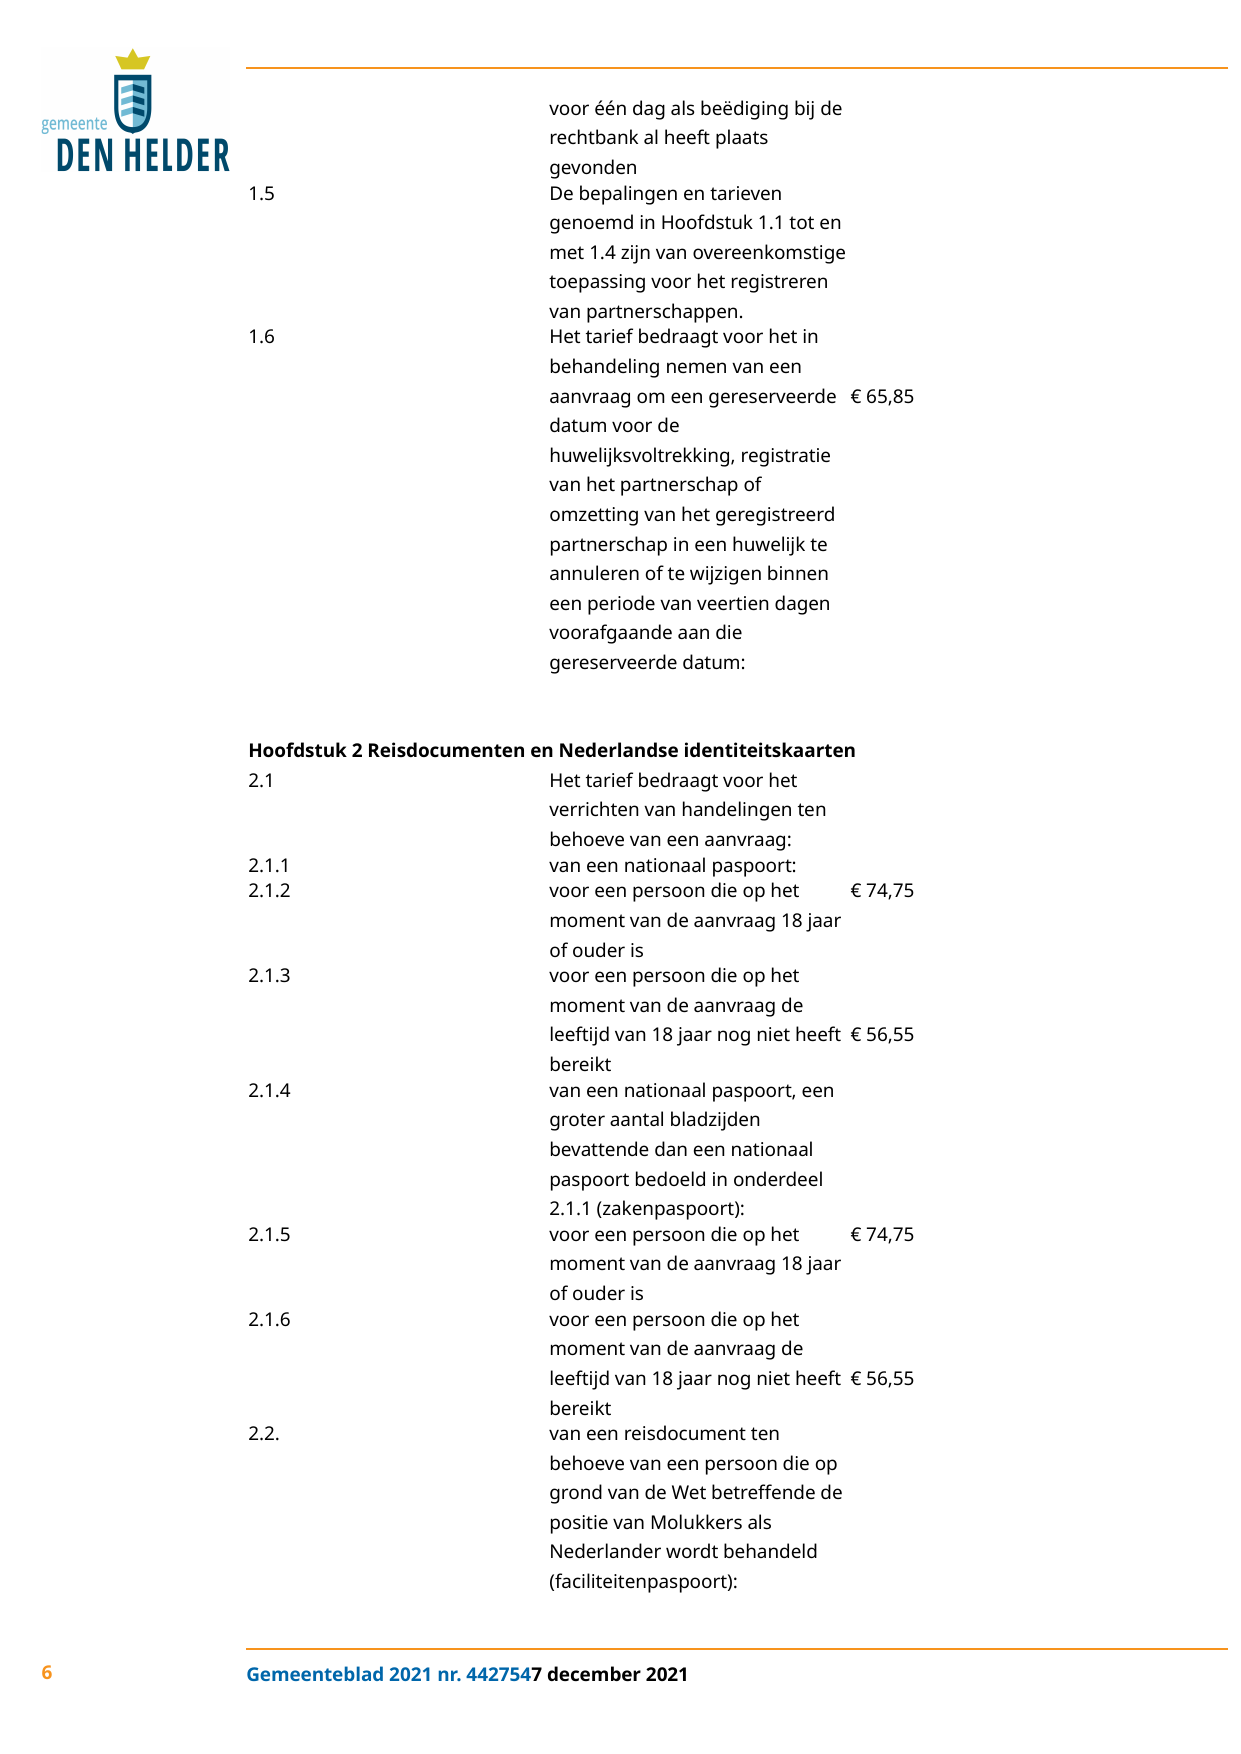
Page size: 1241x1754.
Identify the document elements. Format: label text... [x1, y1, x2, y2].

picture [63, 144, 68, 165]
table_cell voor een persoon die op het moment van de aanvraag 18 jaar of ouder is [549, 1221, 850, 1306]
text Hoofdstuk 2 Reisdocumenten en Nederlandse identiteitskaarten [248, 737, 1152, 763]
table_cell € 74,75 [850, 1221, 1152, 1306]
table_cell van een nationaal paspoort: [549, 852, 850, 878]
table_cell € 56,55 [850, 963, 1152, 1077]
table_cell [850, 95, 1152, 180]
table_cell van een reisdocument ten behoeve van een persoon die op grond van de Wet betreffende de positie van Molukkers als Nederlander wordt behandeld (faciliteitenpaspoort): [549, 1420, 850, 1594]
table_cell Het tarief bedraagt voor het in behandeling nemen van een aanvraag om een gereserveerde datum voor de huwelijksvoltrekking, registratie van het partnerschap of omzetting van het geregistreerd partnerschap in een huwelijk te annuleren of te wijzigen binnen een periode van veertien dagen voorafgaande aan die gereserveerde datum: [549, 324, 850, 675]
table_cell 2.2. [248, 1420, 549, 1594]
table_header Het tarief bedraagt voor het verrichten van handelingen ten behoeve van een aanvraag: [549, 767, 850, 852]
table_header [850, 767, 1152, 852]
table_cell 1.5 [248, 180, 549, 324]
picture [130, 157, 135, 172]
table_cell [850, 852, 1152, 878]
table_cell € 56,55 [850, 1306, 1152, 1420]
table_cell De bepalingen en tarieven genoemd in Hoofdstuk 1.1 tot en met 1.4 zijn van overeenkomstige toepassing voor het registreren van partnerschappen. [549, 180, 850, 324]
table_cell [850, 1077, 1152, 1221]
table_cell [850, 180, 1152, 324]
table_cell voor één dag als beëdiging bij de rechtbank al heeft plaats gevonden [549, 95, 850, 180]
table_cell 2.1.6 [248, 1306, 549, 1420]
picture [182, 144, 187, 165]
table_cell 1.6 [248, 324, 549, 675]
picture [100, 154, 106, 172]
table_cell 2.1.3 [248, 963, 549, 1077]
table_cell van een nationaal paspoort, een groter aantal bladzijden bevattende dan een nationaal paspoort bedoeld in onderdeel 2.1.1 (zakenpaspoort): [549, 1077, 850, 1221]
table_cell 2.1.2 [248, 878, 549, 962]
table_cell [248, 95, 549, 180]
table_cell € 74,75 [850, 878, 1152, 962]
table_cell 2.1.1 [248, 852, 549, 878]
table_cell [850, 1420, 1152, 1594]
table_header 2.1 [248, 767, 549, 852]
table_cell voor een persoon die op het moment van de aanvraag de leeftijd van 18 jaar nog niet heeft bereikt [549, 1306, 850, 1420]
table_cell 2.1.4 [248, 1077, 549, 1221]
picture [41, 47, 231, 172]
table_cell € 65,85 [850, 324, 1152, 675]
table_cell voor een persoon die op het moment van de aanvraag de leeftijd van 18 jaar nog niet heeft bereikt [549, 963, 850, 1077]
table_cell 2.1.5 [248, 1221, 549, 1306]
picture [220, 160, 224, 172]
table_cell voor een persoon die op het moment van de aanvraag 18 jaar of ouder is [549, 878, 850, 962]
